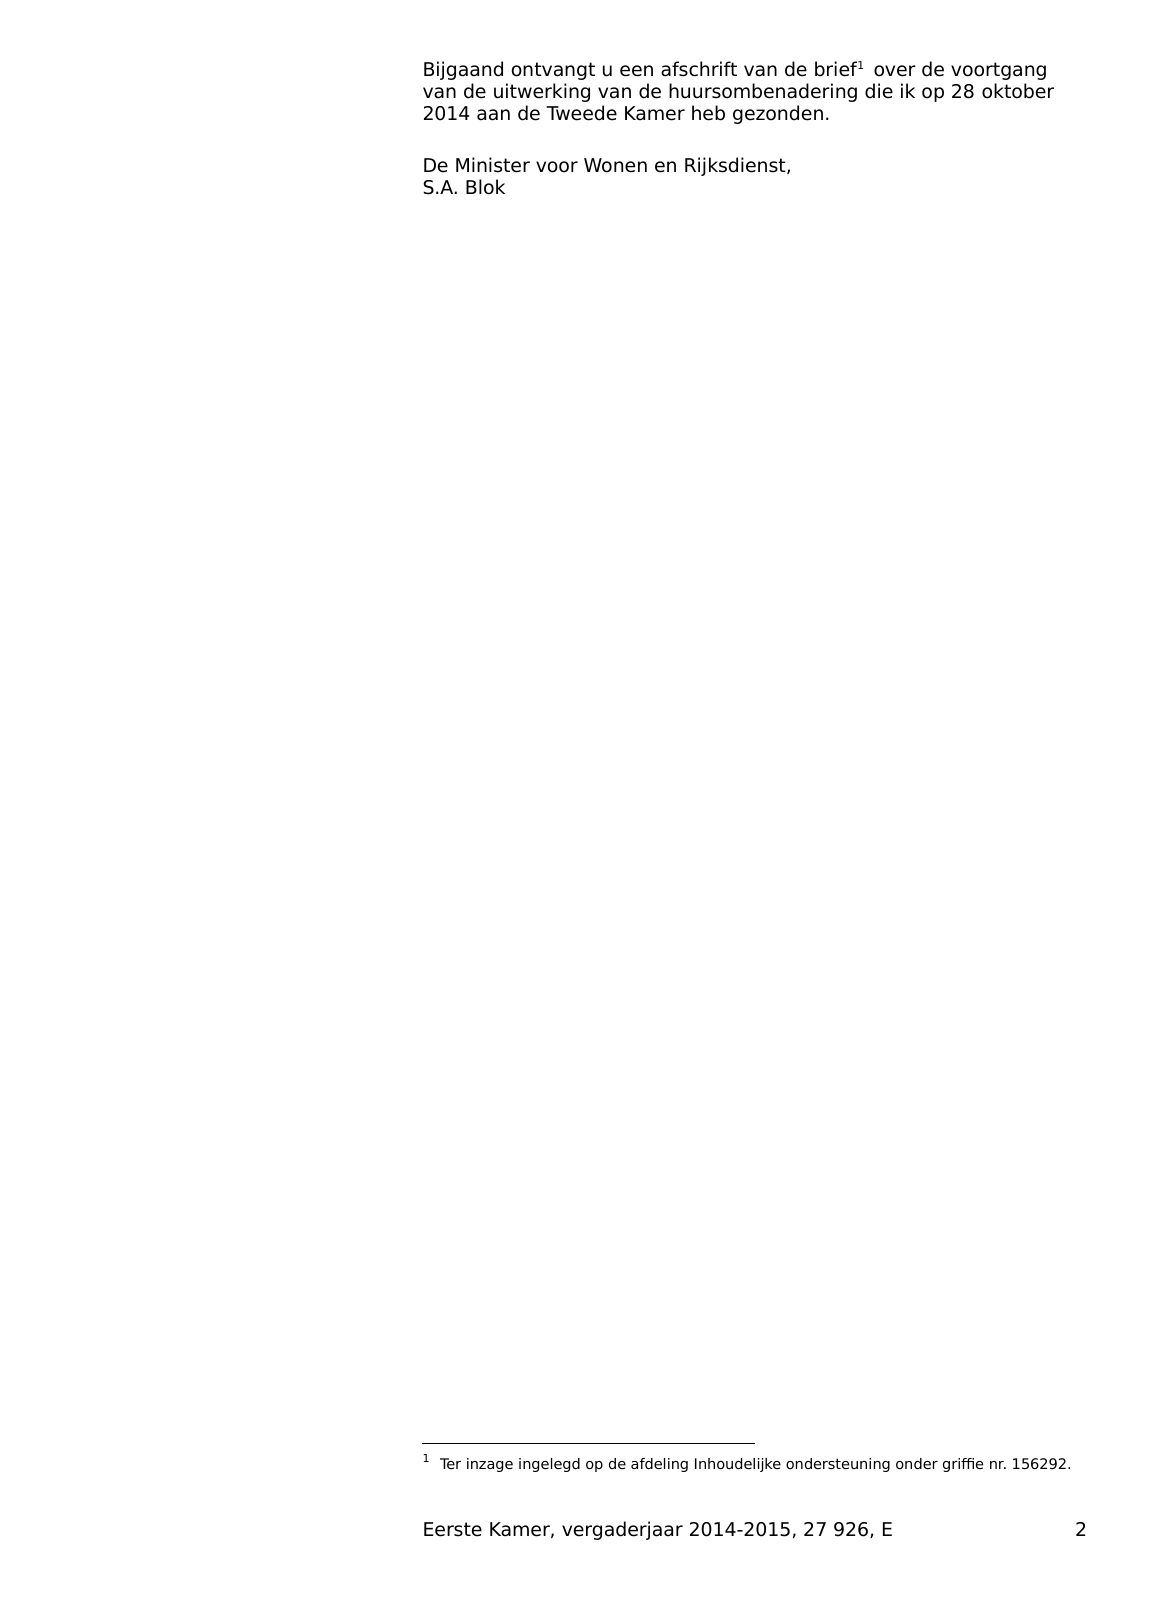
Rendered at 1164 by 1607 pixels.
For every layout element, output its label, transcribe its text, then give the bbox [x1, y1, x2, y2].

text Ter inzage ingelegd op de afdeling Inhoudelijke ondersteuning onder griffie nr. 156292. [422, 1452, 1087, 1474]
text Bijgaand ontvangt u een afschrift van de brief over de voortgang van de uitwerking van de huursombenadering die ik op 28 oktober 2014 aan de Tweede Kamer heb gezonden. [422, 59, 1087, 125]
text De Minister voor Wonen en Rijksdienst, S.A. Blok [422, 155, 1087, 199]
